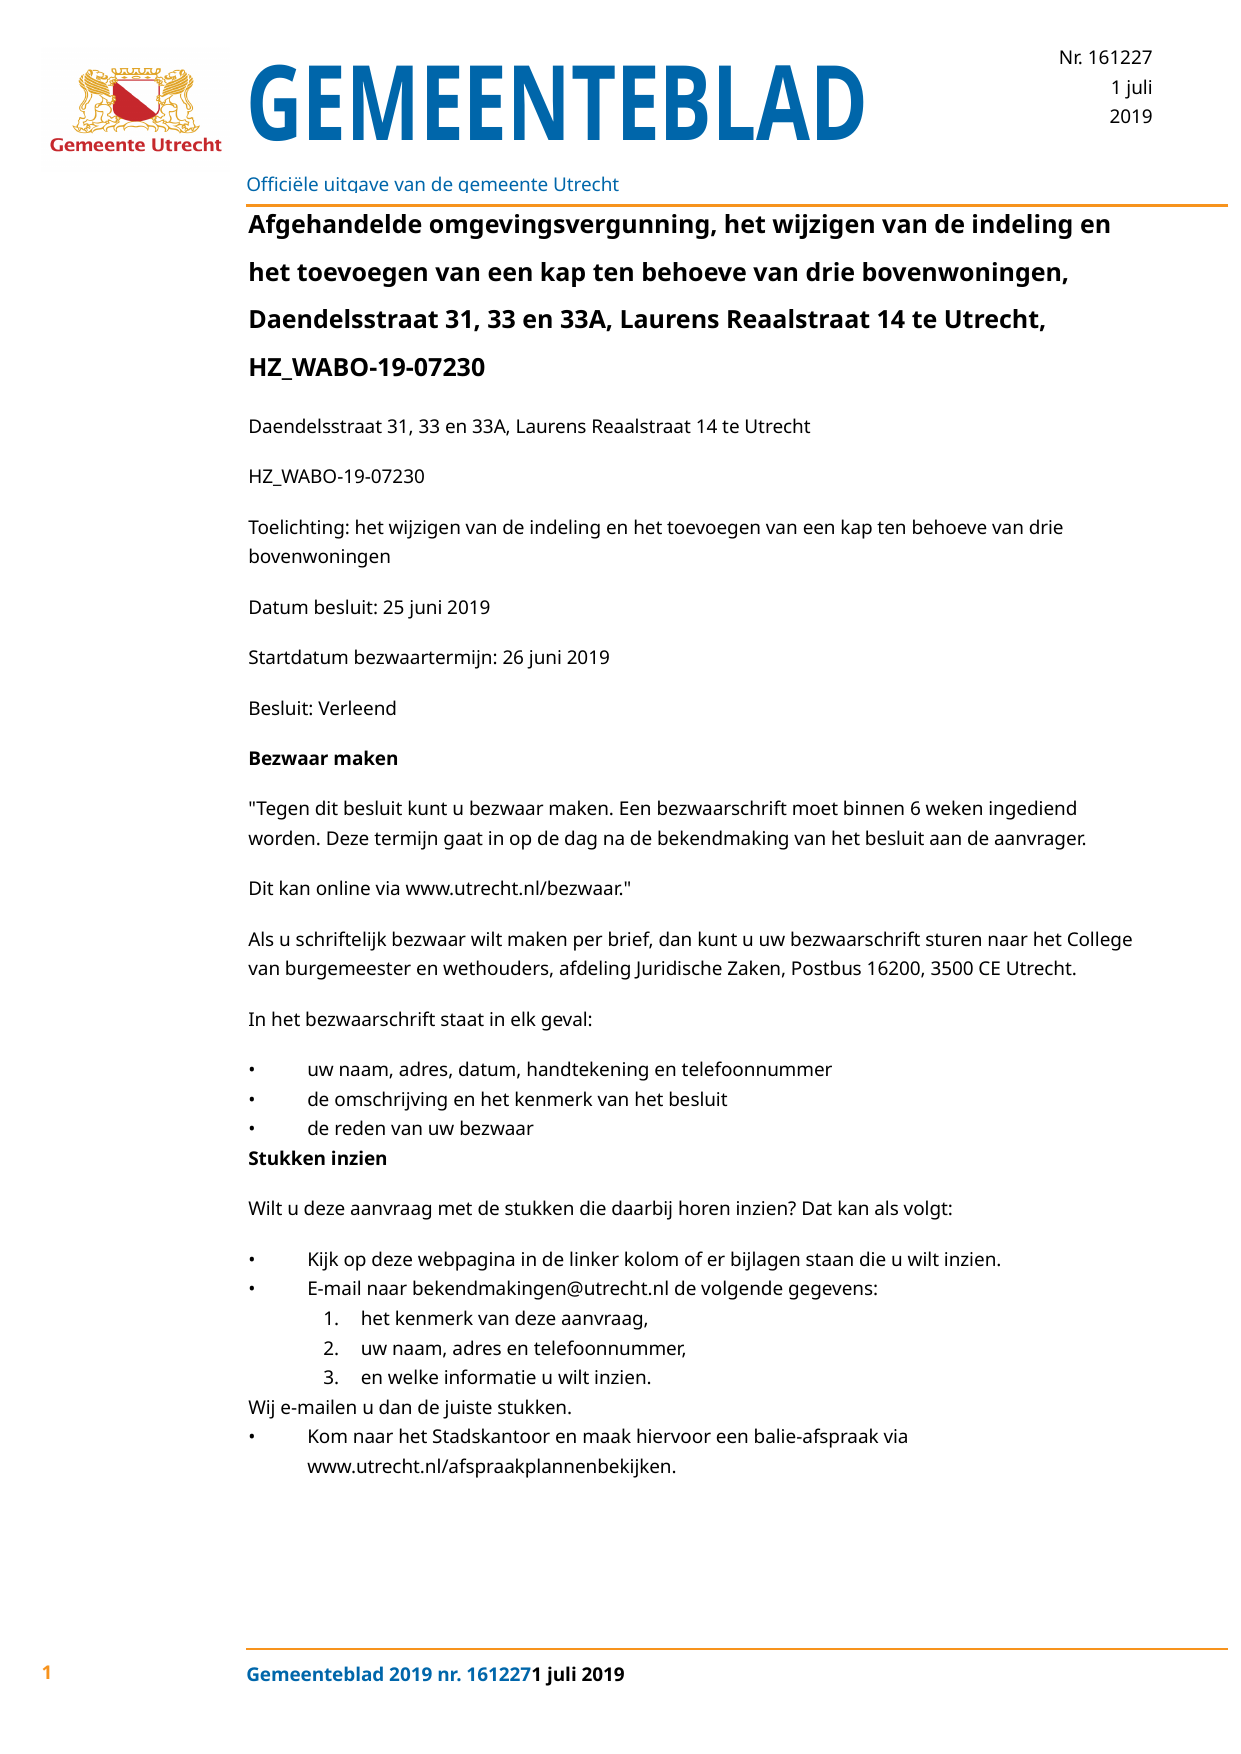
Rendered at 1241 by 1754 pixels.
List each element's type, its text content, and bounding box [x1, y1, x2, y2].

list Kom naar het Stadskantoor en maak hiervoor een balie-afspraak via www.utrecht.nl/afspraakplannenbekijken. [248, 1423, 1152, 1479]
list de reden van uw bezwaar [248, 1116, 1152, 1141]
list uw naam, adres en telefoonnummer, [323, 1335, 1152, 1361]
text Dit kan online via www.utrecht.nl/bezwaar." [248, 876, 1152, 901]
picture [41, 47, 231, 172]
text Als u schriftelijk bezwaar wilt maken per brief, dan kunt u uw bezwaarschrift sturen naar het College van burgemeester en wethouders, afdeling Juridische Zaken, Postbus 16200, 3500 CE Utrecht. [248, 926, 1152, 981]
text Stukken inzien [248, 1145, 1152, 1171]
text Bezwaar maken [248, 745, 1152, 771]
list en welke informatie u wilt inzien. [323, 1364, 1152, 1390]
text Datum besluit: 25 juni 2019 [248, 594, 1152, 620]
list het kenmerk van deze aanvraag, [323, 1305, 1152, 1331]
list E-mail naar bekendmakingen@utrecht.nl de volgende gegevens: [248, 1276, 1152, 1301]
text In het bezwaarschrift staat in elk geval: [248, 1006, 1152, 1032]
list de omschrijving en het kenmerk van het besluit [248, 1086, 1152, 1112]
text Wij e-mailen u dan de juiste stukken. [248, 1394, 1152, 1420]
list uw naam, adres, datum, handtekening en telefoonnummer [248, 1056, 1152, 1082]
text Startdatum bezwaartermijn: 26 juni 2019 [248, 644, 1152, 670]
text HZ_WABO-19-07230 [248, 463, 1152, 489]
text Toelichting: het wijzigen van de indeling en het toevoegen van een kap ten behoeve van drie bovenwoningen [248, 514, 1152, 569]
text Daendelsstraat 31, 33 en 33A, Laurens Reaalstraat 14 te Utrecht [248, 413, 1152, 439]
list Kijk op deze webpagina in de linker kolom of er bijlagen staan die u wilt inzien. [248, 1246, 1152, 1272]
text Afgehandelde omgevingsvergunning, het wijzigen van de indeling en het toevoegen van een kap ten behoeve van drie bovenwoningen, Daendelsstraat 31, 33 en 33A, Laurens Reaalstraat 14 te Utrecht, HZ_WABO-19-07230 [248, 207, 1152, 384]
text "Tegen dit besluit kunt u bezwaar maken. Een bezwaarschrift moet binnen 6 weken ingediend worden. Deze termijn gaat in op de dag na de bekendmaking van het besluit aan de aanvrager. [248, 796, 1152, 851]
text Wilt u deze aanvraag met de stukken die daarbij horen inzien? Dat kan als volgt: [248, 1196, 1152, 1221]
text Besluit: Verleend [248, 695, 1152, 721]
